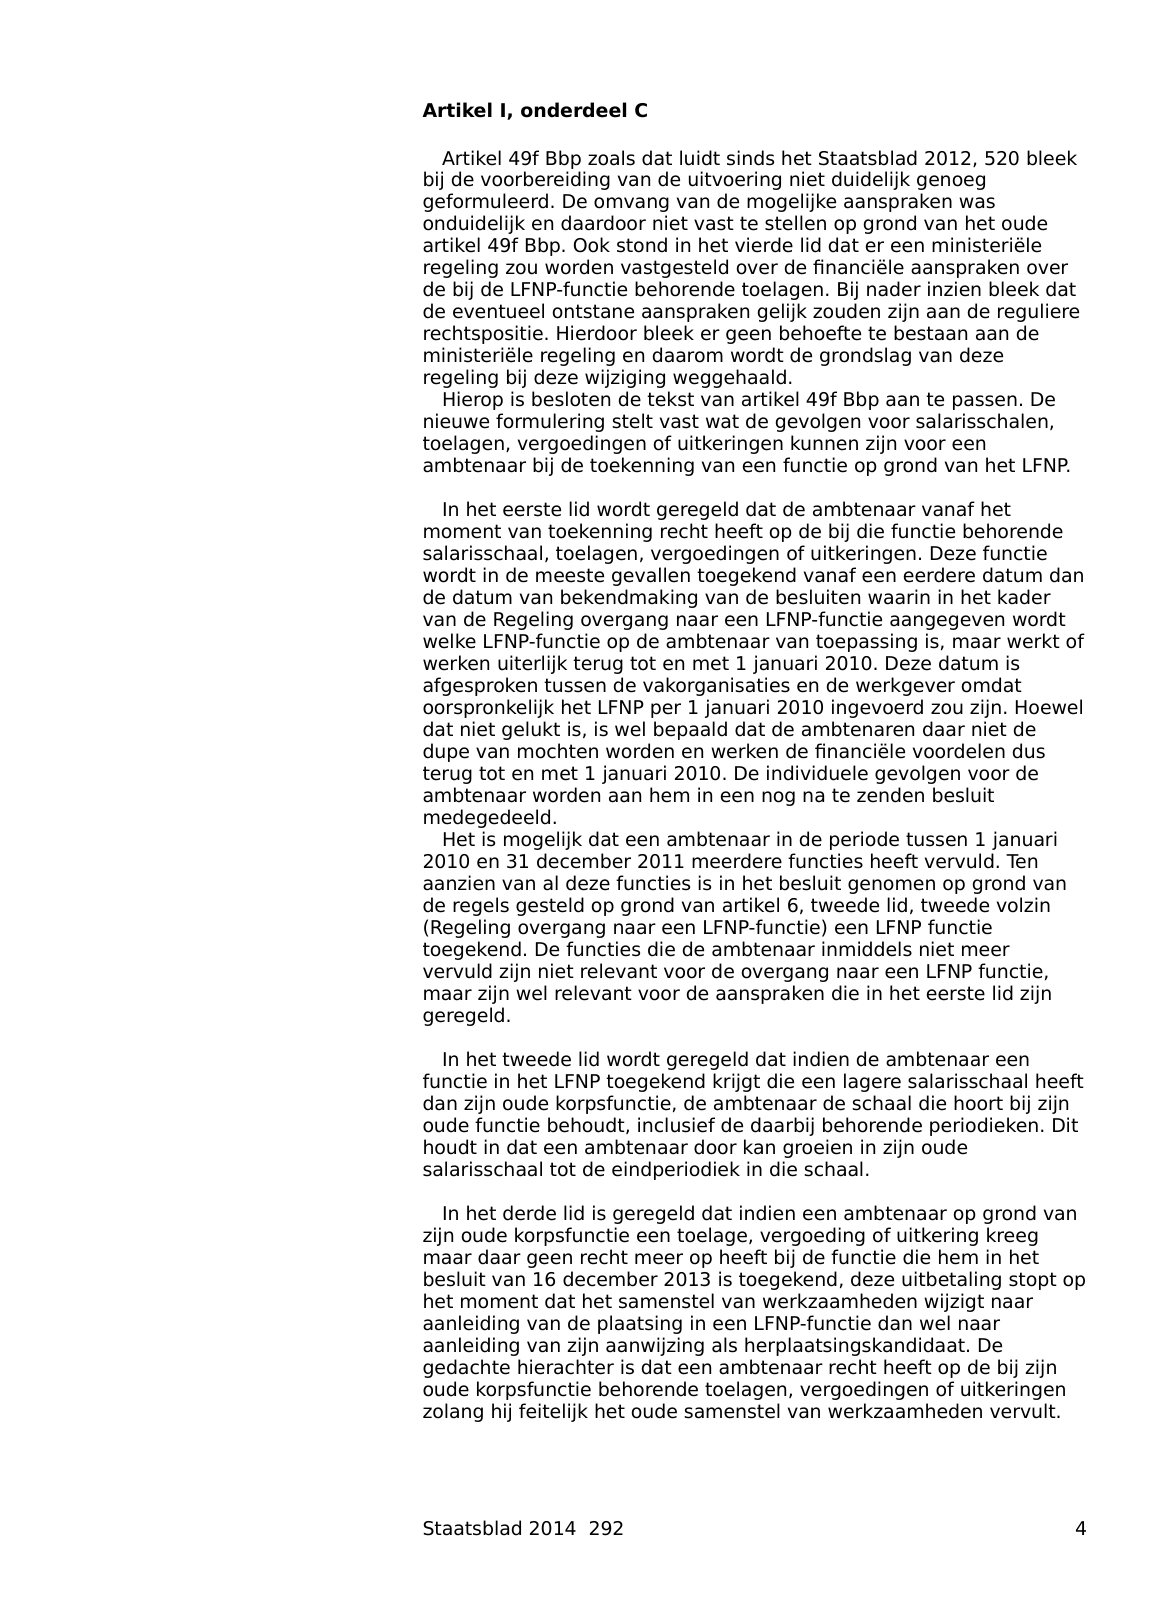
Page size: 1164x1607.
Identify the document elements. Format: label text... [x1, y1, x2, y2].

text Artikel 49f Bbp zoals dat luidt sinds het Staatsblad 2012, 520 bleek bij de voorbereiding van de uitvoering niet duidelijk genoeg geformuleerd. De omvang van de mogelijke aanspraken was onduidelijk en daardoor niet vast te stellen op grond van het oude artikel 49f Bbp. Ook stond in het vierde lid dat er een ministeriële regeling zou worden vastgesteld over de financiële aanspraken over de bij de LFNP-functie behorende toelagen. Bij nader inzien bleek dat de eventueel ontstane aanspraken gelijk zouden zijn aan de reguliere rechtspositie. Hierdoor bleek er geen behoefte te bestaan aan de ministeriële regeling en daarom wordt de grondslag van deze regeling bij deze wijziging weggehaald. [422, 147, 1087, 389]
text Het is mogelijk dat een ambtenaar in de periode tussen 1 januari 2010 en 31 december 2011 meerdere functies heeft vervuld. Ten aanzien van al deze functies is in het besluit genomen op grond van de regels gesteld op grond van artikel 6, tweede lid, tweede volzin (Regeling overgang naar een LFNP-functie) een LFNP functie toegekend. De functies die de ambtenaar inmiddels niet meer vervuld zijn niet relevant voor de overgang naar een LFNP functie, maar zijn wel relevant voor de aanspraken die in het eerste lid zijn geregeld. [422, 829, 1087, 1027]
text In het eerste lid wordt geregeld dat de ambtenaar vanaf het moment van toekenning recht heeft op de bij die functie behorende salarisschaal, toelagen, vergoedingen of uitkeringen. Deze functie wordt in de meeste gevallen toegekend vanaf een eerdere datum dan de datum van bekendmaking van de besluiten waarin in het kader van de Regeling overgang naar een LFNP-functie aangegeven wordt welke LFNP-functie op de ambtenaar van toepassing is, maar werkt of werken uiterlijk terug tot en met 1 januari 2010. Deze datum is afgesproken tussen de vakorganisaties en de werkgever omdat oorspronkelijk het LFNP per 1 januari 2010 ingevoerd zou zijn. Hoewel dat niet gelukt is, is wel bepaald dat de ambtenaren daar niet de dupe van mochten worden en werken de financiële voordelen dus terug tot en met 1 januari 2010. De individuele gevolgen voor de ambtenaar worden aan hem in een nog na te zenden besluit medegedeeld. [422, 499, 1087, 829]
subtitle Artikel I, onderdeel C [422, 100, 1087, 122]
text In het tweede lid wordt geregeld dat indien de ambtenaar een functie in het LFNP toegekend krijgt die een lagere salarisschaal heeft dan zijn oude korpsfunctie, de ambtenaar de schaal die hoort bij zijn oude functie behoudt, inclusief de daarbij behorende periodieken. Dit houdt in dat een ambtenaar door kan groeien in zijn oude salarisschaal tot de eindperiodiek in die schaal. [422, 1049, 1087, 1181]
text Hierop is besloten de tekst van artikel 49f Bbp aan te passen. De nieuwe formulering stelt vast wat de gevolgen voor salarisschalen, toelagen, vergoedingen of uitkeringen kunnen zijn voor een ambtenaar bij de toekenning van een functie op grond van het LFNP. [422, 389, 1087, 477]
text In het derde lid is geregeld dat indien een ambtenaar op grond van zijn oude korpsfunctie een toelage, vergoeding of uitkering kreeg maar daar geen recht meer op heeft bij de functie die hem in het besluit van 16 december 2013 is toegekend, deze uitbetaling stopt op het moment dat het samenstel van werkzaamheden wijzigt naar aanleiding van de plaatsing in een LFNP-functie dan wel naar aanleiding van zijn aanwijzing als herplaatsingskandidaat. De gedachte hierachter is dat een ambtenaar recht heeft op de bij zijn oude korpsfunctie behorende toelagen, vergoedingen of uitkeringen zolang hij feitelijk het oude samenstel van werkzaamheden vervult. [422, 1203, 1087, 1423]
